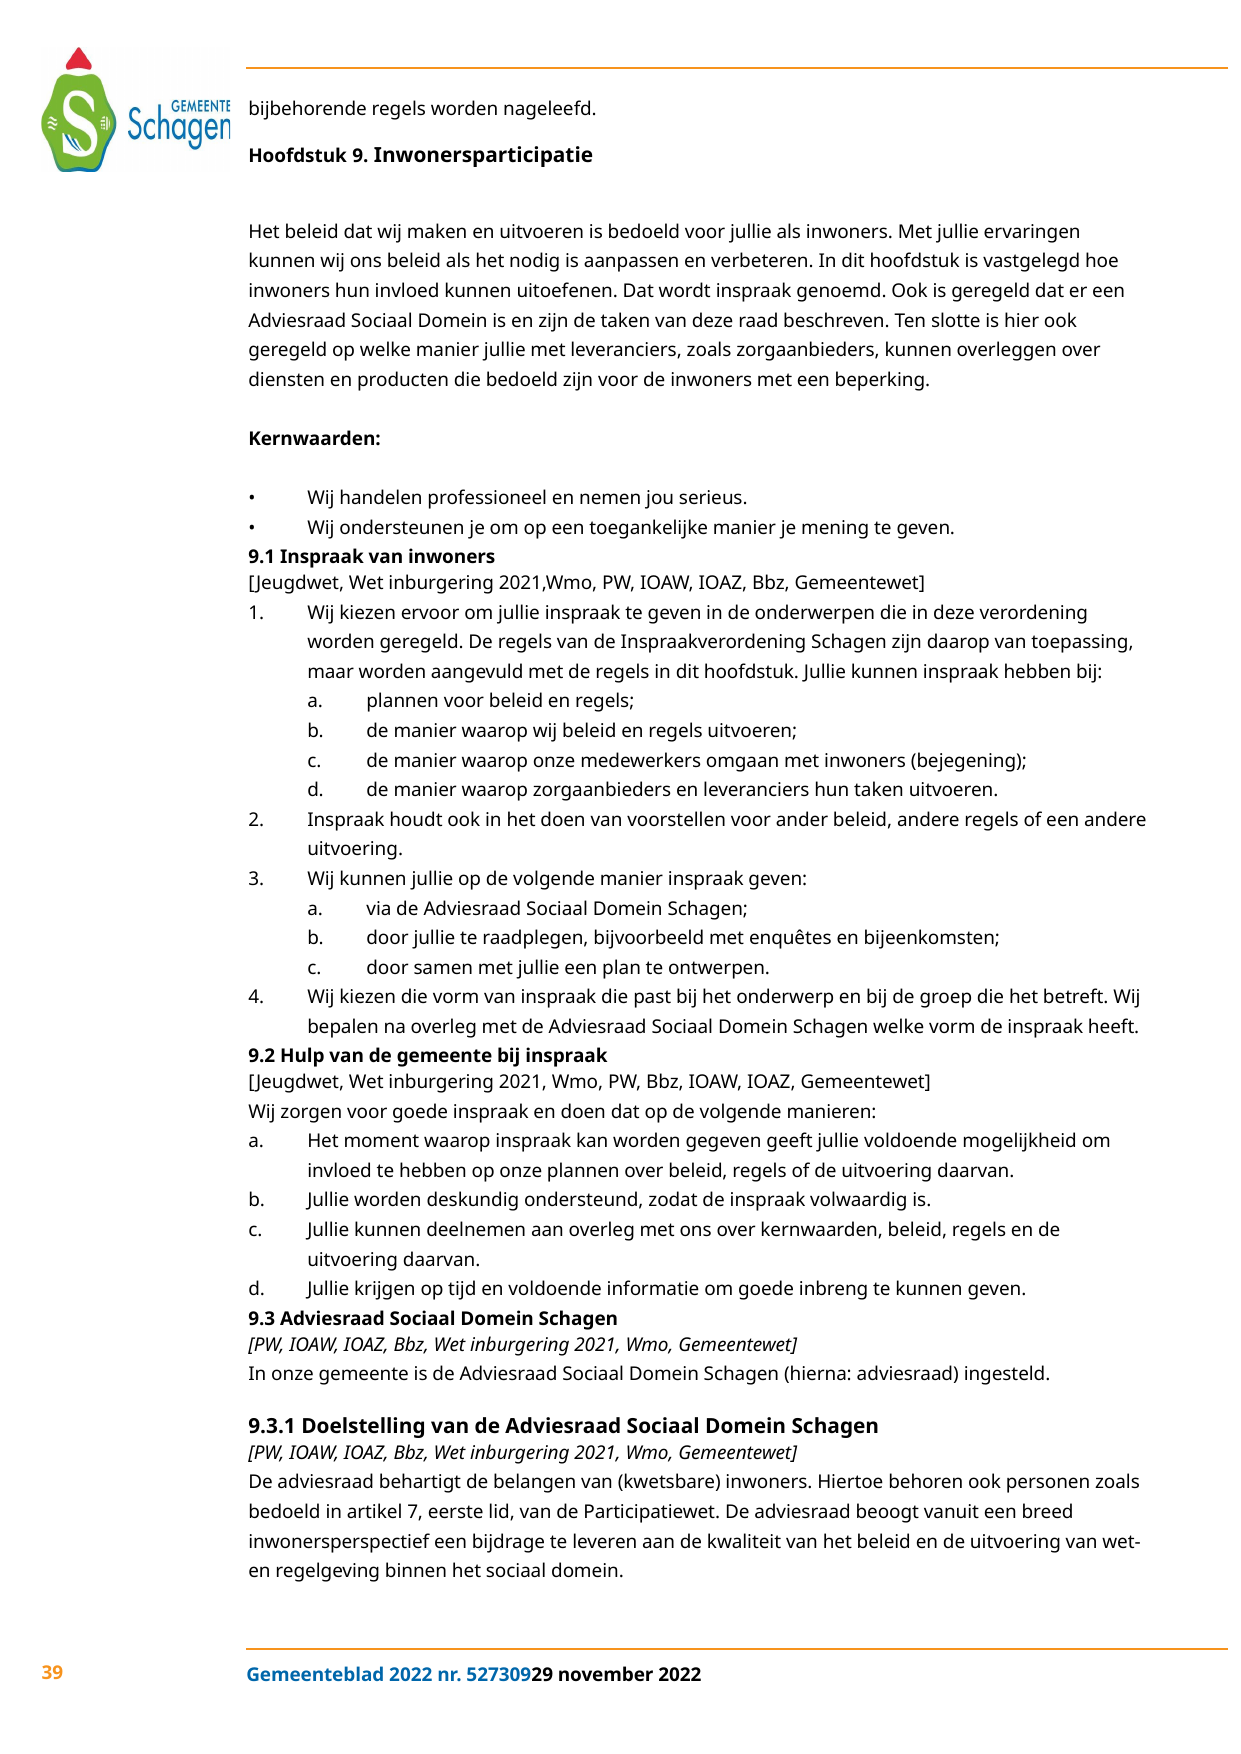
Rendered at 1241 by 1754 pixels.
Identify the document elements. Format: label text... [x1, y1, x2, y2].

text 9.1 Inspraak van inwoners [248, 543, 1152, 569]
text 9.2 Hulp van de gemeente bij inspraak [248, 1043, 1152, 1068]
list Inspraak houdt ook in het doen van voorstellen voor ander beleid, andere regels of een andere uitvoering. [248, 806, 1152, 861]
list de manier waarop zorgaanbieders en leveranciers hun taken uitvoeren. [307, 776, 1152, 802]
list de manier waarop onze medewerkers omgaan met inwoners (bejegening); [307, 747, 1152, 772]
list Jullie kunnen deelnemen aan overleg met ons over kernwaarden, beleid, regels en de uitvoering daarvan. [248, 1216, 1152, 1272]
text [Jeugdwet, Wet inburgering 2021, Wmo, PW, Bbz, IOAW, IOAZ, Gemeentewet] [248, 1068, 1152, 1094]
text Kernwaarden: [248, 425, 1152, 451]
picture [41, 47, 231, 172]
text [PW, IOAW, IOAZ, Bbz, Wet inburgering 2021, Wmo, Gemeentewet] [248, 1439, 1152, 1465]
list Wij kiezen die vorm van inspraak die past bij het onderwerp en bij de groep die het betreft. Wij bepalen na overleg met de Adviesraad Sociaal Domein Schagen welke vorm de inspraak heeft. [248, 983, 1152, 1039]
text De adviesraad behartigt de belangen van (kwetsbare) inwoners. Hiertoe behoren ook personen zoals bedoeld in artikel 7, eerste lid, van de Participatiewet. De adviesraad beoogt vanuit een breed inwonersperspectief een bijdrage te leveren aan de kwaliteit van het beleid en de uitvoering van wet- en regelgeving binnen het sociaal domein. [248, 1469, 1152, 1583]
text 9.3.1 Doelstelling van de Adviesraad Sociaal Domein Schagen [248, 1411, 1152, 1439]
text [PW, IOAW, IOAZ, Bbz, Wet inburgering 2021, Wmo, Gemeentewet] [248, 1331, 1152, 1356]
text bijbehorende regels worden nageleefd. [248, 95, 1152, 121]
list Wij kunnen jullie op de volgende manier inspraak geven: [248, 865, 1152, 891]
list Jullie worden deskundig ondersteund, zodat de inspraak volwaardig is. [248, 1187, 1152, 1212]
text Wij zorgen voor goede inspraak en doen dat op de volgende manieren: [248, 1098, 1152, 1124]
list Wij handelen professioneel en nemen jou serieus. [248, 484, 1152, 510]
list Wij ondersteunen je om op een toegankelijke manier je mening te geven. [248, 514, 1152, 540]
list Wij kiezen ervoor om jullie inspraak te geven in de onderwerpen die in deze verordening worden geregeld. De regels van de Inspraakverordening Schagen zijn daarop van toepassing, maar worden aangevuld met de regels in dit hoofdstuk. Jullie kunnen inspraak hebben bij: [248, 599, 1152, 684]
text 9.3 Adviesraad Sociaal Domein Schagen [248, 1305, 1152, 1331]
list door jullie te raadplegen, bijvoorbeeld met enquêtes en bijeenkomsten; [307, 924, 1152, 950]
text [Jeugdwet, Wet inburgering 2021,Wmo, PW, IOAW, IOAZ, Bbz, Gemeentewet] [248, 569, 1152, 595]
text Hoofdstuk 9. Inwonersparticipatie [248, 140, 1152, 169]
list Jullie krijgen op tijd en voldoende informatie om goede inbreng te kunnen geven. [248, 1275, 1152, 1301]
text Het beleid dat wij maken en uitvoeren is bedoeld voor jullie als inwoners. Met jullie ervaringen kunnen wij ons beleid als het nodig is aanpassen en verbeteren. In dit hoofdstuk is vastgelegd hoe inwoners hun invloed kunnen uitoefenen. Dat wordt inspraak genoemd. Ook is geregeld dat er een Adviesraad Sociaal Domein is en zijn de taken van deze raad beschreven. Ten slotte is hier ook geregeld op welke manier jullie met leveranciers, zoals zorgaanbieders, kunnen overleggen over diensten en producten die bedoeld zijn voor de inwoners met een beperking. [248, 218, 1152, 392]
list plannen voor beleid en regels; [307, 688, 1152, 713]
list via de Adviesraad Sociaal Domein Schagen; [307, 895, 1152, 920]
list de manier waarop wij beleid en regels uitvoeren; [307, 717, 1152, 743]
list door samen met jullie een plan te ontwerpen. [307, 954, 1152, 979]
text In onze gemeente is de Adviesraad Sociaal Domein Schagen (hierna: adviesraad) ingesteld. [248, 1360, 1152, 1386]
list Het moment waarop inspraak kan worden gegeven geeft jullie voldoende mogelijkheid om invloed te hebben op onze plannen over beleid, regels of de uitvoering daarvan. [248, 1127, 1152, 1183]
